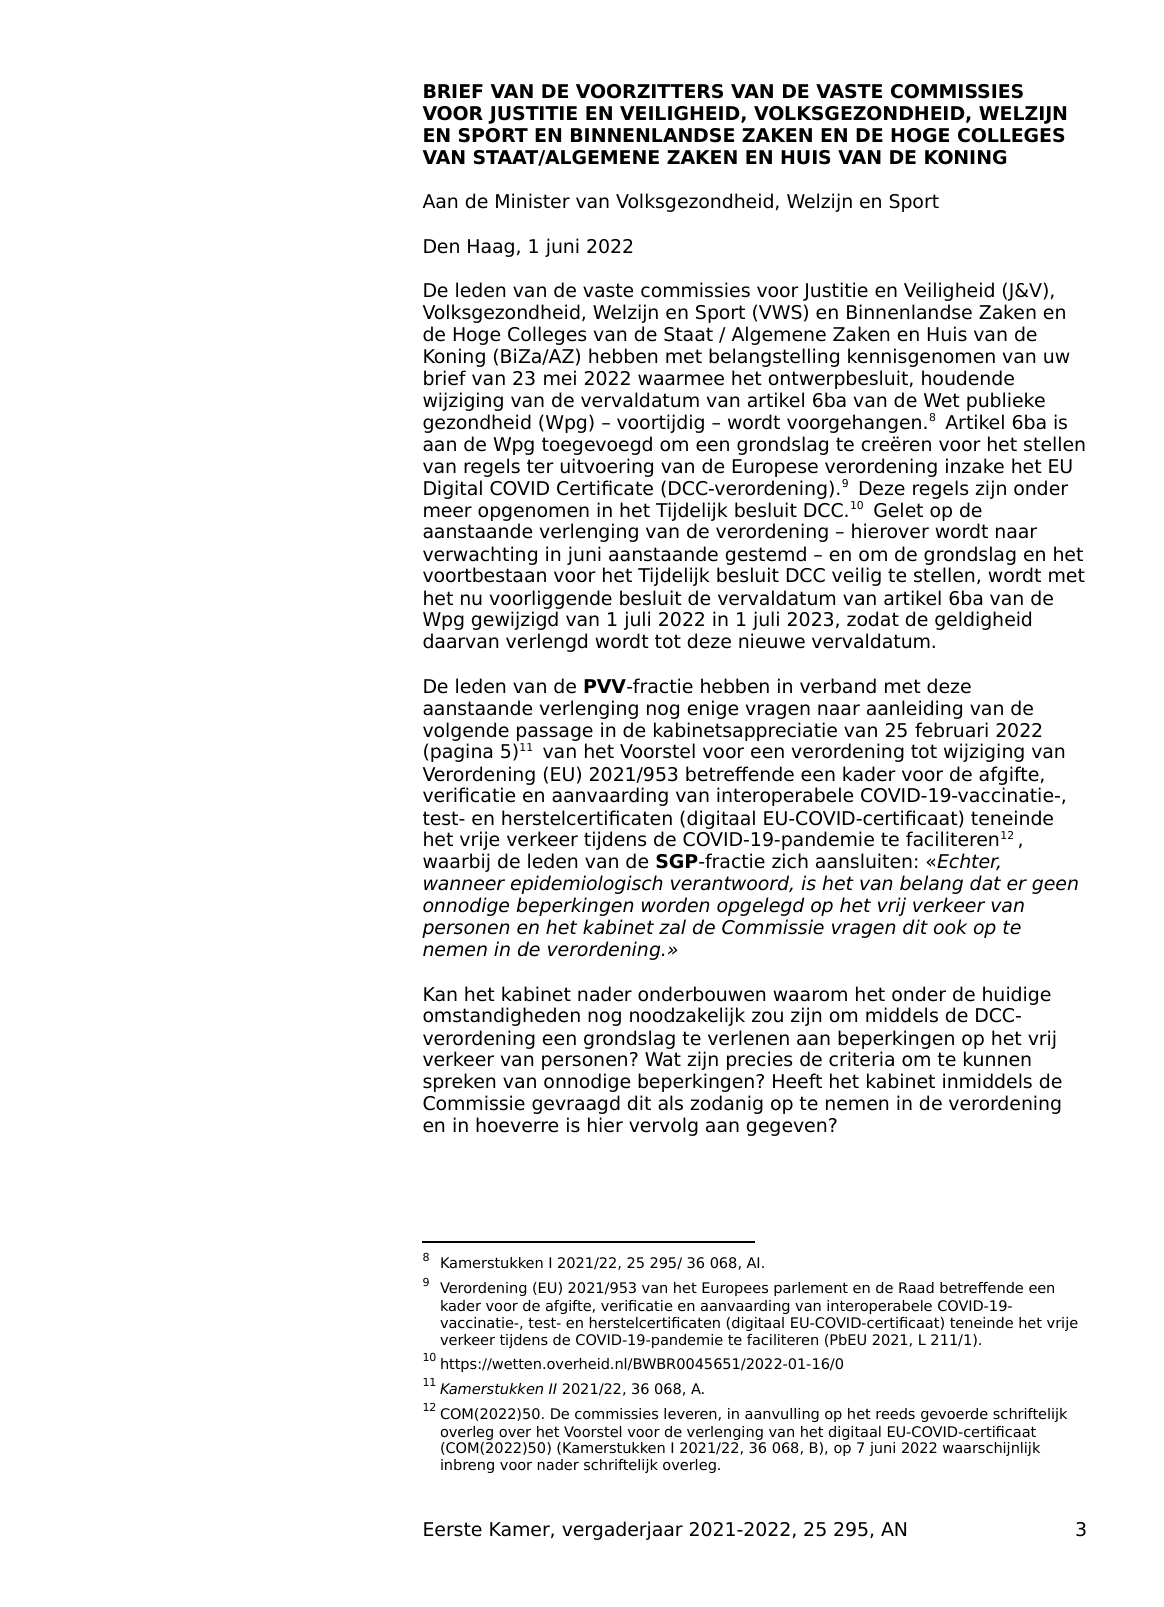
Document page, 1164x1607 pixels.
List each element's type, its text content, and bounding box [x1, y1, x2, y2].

text COM(2022)50. De commissies leveren, in aanvulling op het reeds gevoerde schriftelijk overleg over het Voorstel voor de verlenging van het digitaal EU-COVID-certificaat (COM(2022)50) (Kamerstukken I 2021/22, 36 068, B), op 7 juni 2022 waarschijnlijk inbreng voor nader schriftelijk overleg. [422, 1402, 1087, 1474]
text Verordening (EU) 2021/953 van het Europees parlement en de Raad betreffende een kader voor de afgifte, verificatie en aanvaarding van interoperabele COVID-19-vaccinatie-, test- en herstelcertificaten (digitaal EU-COVID-certificaat) teneinde het vrije verkeer tijdens de COVID-19-pandemie te faciliteren (PbEU 2021, L 211/1). [422, 1276, 1087, 1349]
text Den Haag, 1 juni 2022 [422, 236, 1087, 257]
text Kamerstukken I 2021/22, 25 295/ 36 068, AI. [422, 1251, 1087, 1273]
text Kan het kabinet nader onderbouwen waarom het onder de huidige omstandigheden nog noodzakelijk zou zijn om middels de DCC-verordening een grondslag te verlenen aan beperkingen op het vrij verkeer van personen? Wat zijn precies de criteria om te kunnen spreken van onnodige beperkingen? Heeft het kabinet inmiddels de Commissie gevraagd dit als zodanig op te nemen in de verordening en in hoeverre is hier vervolg aan gegeven? [422, 983, 1087, 1137]
text De leden van de vaste commissies voor Justitie en Veiligheid (J&V), Volksgezondheid, Welzijn en Sport (VWS) en Binnenlandse Zaken en de Hoge Colleges van de Staat / Algemene Zaken en Huis van de Koning (BiZa/AZ) hebben met belangstelling kennisgenomen van uw brief van 23 mei 2022 waarmee het ontwerpbesluit, houdende wijziging van de vervaldatum van artikel 6ba van de Wet publieke gezondheid (Wpg) – voortijdig – wordt voorgehangen. Artikel 6ba is aan de Wpg toegevoegd om een grondslag te creëren voor het stellen van regels ter uitvoering van de Europese verordening inzake het EU Digital COVID Certificate (DCC-verordening). Deze regels zijn onder meer opgenomen in het Tijdelijk besluit DCC. Gelet op de aanstaande verlenging van de verordening – hierover wordt naar verwachting in juni aanstaande gestemd – en om de grondslag en het voortbestaan voor het Tijdelijk besluit DCC veilig te stellen, wordt met het nu voorliggende besluit de vervaldatum van artikel 6ba van de Wpg gewijzigd van 1 juli 2022 in 1 juli 2023, zodat de geldigheid daarvan verlengd wordt tot deze nieuwe vervaldatum. [422, 280, 1087, 653]
text Kamerstukken II 2021/22, 36 068, A. [422, 1377, 1087, 1399]
text Aan de Minister van Volksgezondheid, Welzijn en Sport [422, 191, 1087, 213]
subtitle BRIEF VAN DE VOORZITTERS VAN DE VASTE COMMISSIES VOOR JUSTITIE EN VEILIGHEID, VOLKSGEZONDHEID, WELZIJN EN SPORT EN BINNENLANDSE ZAKEN EN DE HOGE COLLEGES VAN STAAT/ALGEMENE ZAKEN EN HUIS VAN DE KONING [422, 81, 1087, 169]
text https://wetten.overheid.nl/BWBR0045651/2022-01-16/0 [422, 1352, 1087, 1374]
text De leden van de PVV-fractie hebben in verband met deze aanstaande verlenging nog enige vragen naar aanleiding van de volgende passage in de kabinetsappreciatie van 25 februari 2022 (pagina 5) van het Voorstel voor een verordening tot wijziging van Verordening (EU) 2021/953 betreffende een kader voor de afgifte, verificatie en aanvaarding van interoperabele COVID-19-vaccinatie-, test- en herstelcertificaten (digitaal EU-COVID-certificaat) teneinde het vrije verkeer tijdens de COVID-19-pandemie te faciliteren, waarbij de leden van de SGP-fractie zich aansluiten: «Echter, wanneer epidemiologisch verantwoord, is het van belang dat er geen onnodige beperkingen worden opgelegd op het vrij verkeer van personen en het kabinet zal de Commissie vragen dit ook op te nemen in de verordening.» [422, 676, 1087, 961]
